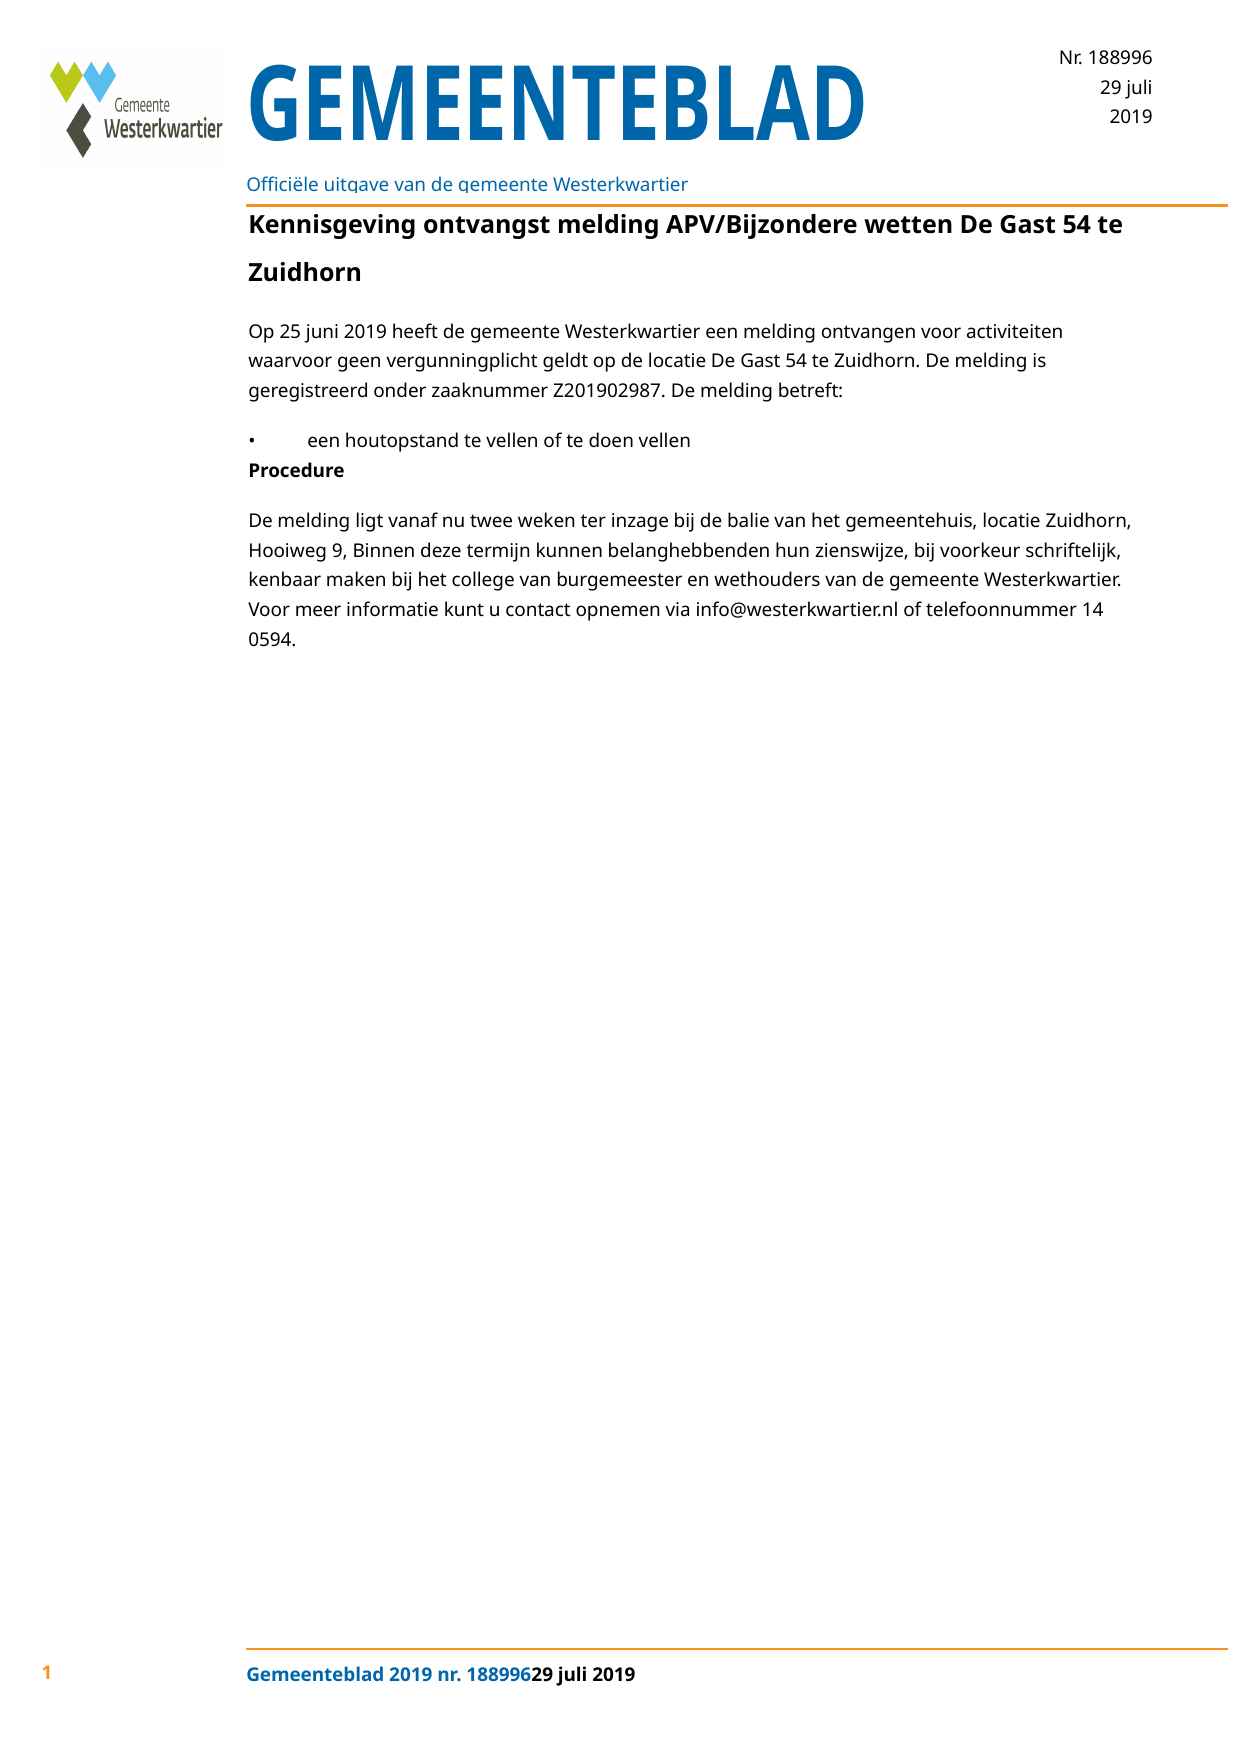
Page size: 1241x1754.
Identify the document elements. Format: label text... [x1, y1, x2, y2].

picture [41, 47, 231, 172]
text Kennisgeving ontvangst melding APV/Bijzondere wetten De Gast 54 te Zuidhorn [248, 207, 1152, 288]
list een houtopstand te vellen of te doen vellen [248, 427, 1152, 453]
text Op 25 juni 2019 heeft de gemeente Westerkwartier een melding ontvangen voor activiteiten waarvoor geen vergunningplicht geldt op de locatie De Gast 54 te Zuidhorn. De melding is geregistreerd onder zaaknummer Z201902987. De melding betreft: [248, 318, 1152, 403]
text Procedure [248, 457, 1152, 483]
text De melding ligt vanaf nu twee weken ter inzage bij de balie van het gemeentehuis, locatie Zuidhorn, Hooiweg 9, Binnen deze termijn kunnen belanghebbenden hun zienswijze, bij voorkeur schriftelijk, kenbaar maken bij het college van burgemeester en wethouders van de gemeente Westerkwartier. Voor meer informatie kunt u contact opnemen via info@westerkwartier.nl of telefoonnummer 14 0594. [248, 507, 1152, 652]
